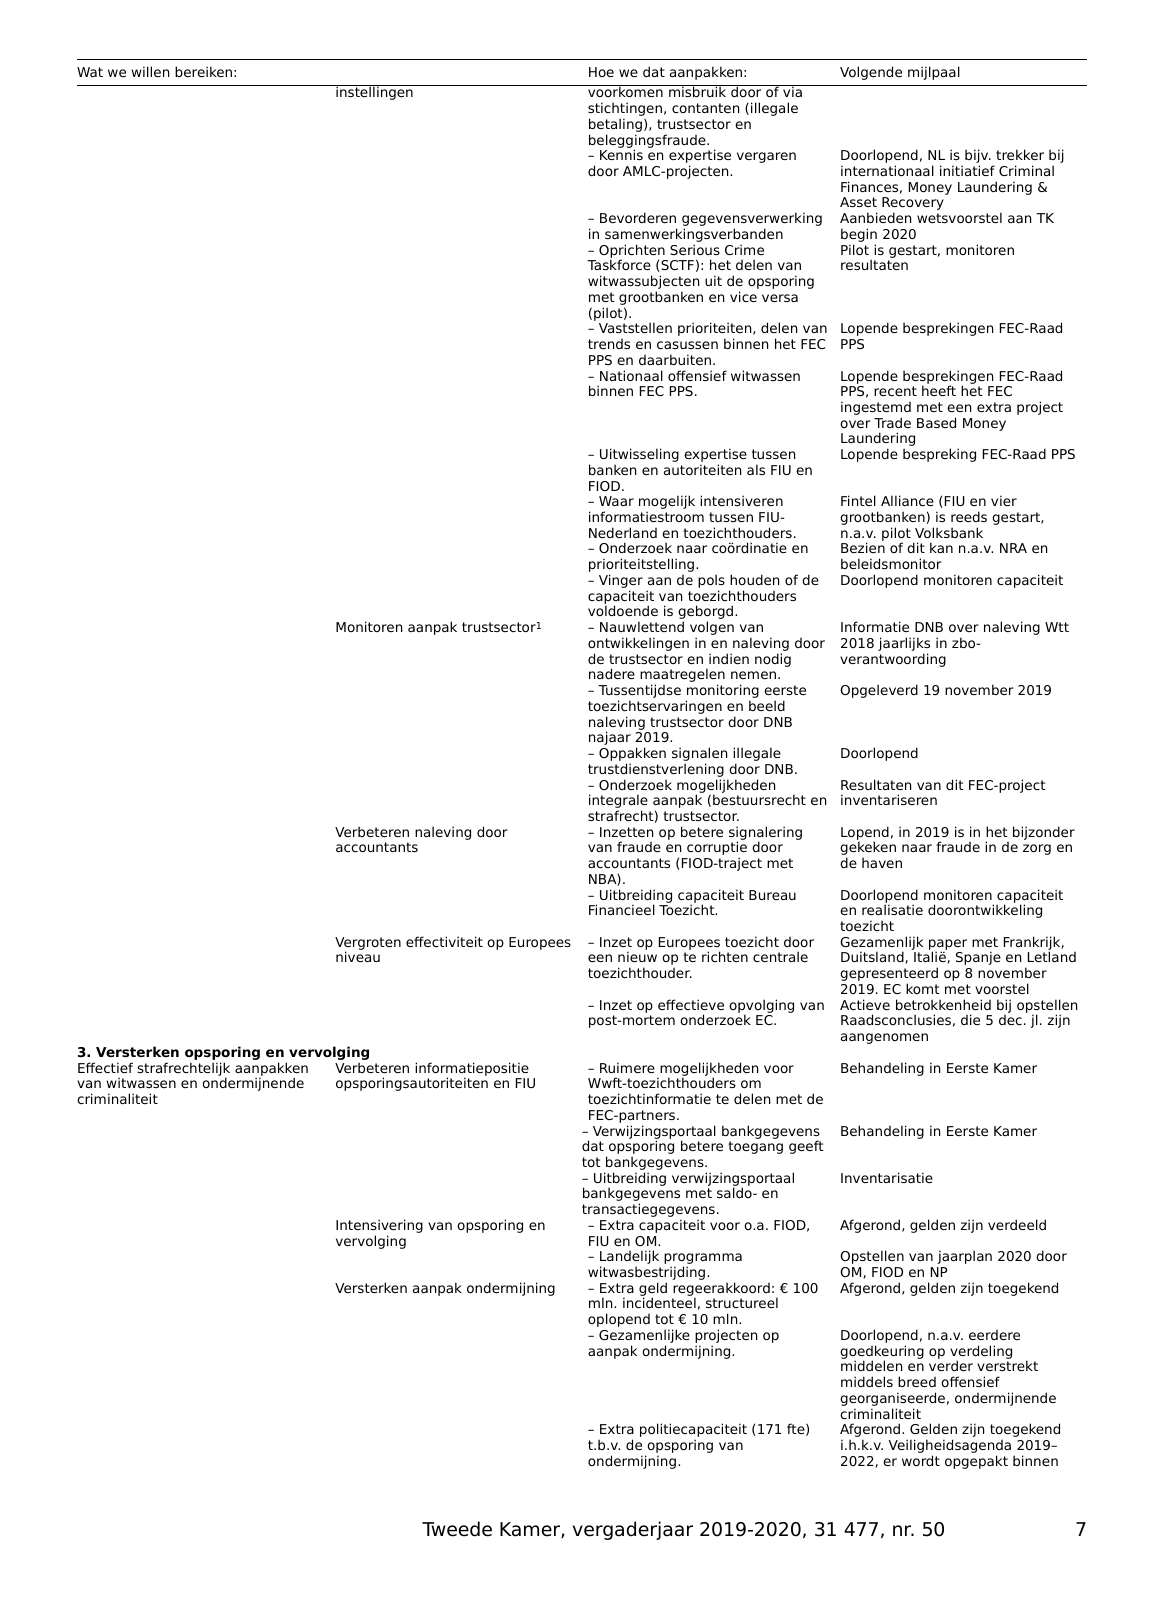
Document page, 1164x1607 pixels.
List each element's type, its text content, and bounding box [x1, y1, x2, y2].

table_cell [329, 368, 582, 447]
table_cell [77, 1249, 329, 1281]
table_cell – Uitwisseling expertise tussen banken en autoriteiten als FIU en FIOD. [582, 447, 834, 494]
table_cell Inventarisatie [834, 1171, 1087, 1218]
table_cell [77, 243, 329, 321]
table_cell Lopend, in 2019 is in het bijzonder gekeken naar fraude in de zorg en de haven [834, 825, 1087, 887]
table_cell [329, 746, 582, 777]
table_header Hoe we dat aanpakken: [582, 60, 834, 85]
table_header Wat we willen bereiken: [77, 60, 582, 85]
table_cell – Landelijk programma witwasbestrijding. [582, 1249, 834, 1281]
table_cell [77, 1218, 329, 1249]
table_cell – Vaststellen prioriteiten, delen van trends en casussen binnen het FEC PPS en daarbuiten. [582, 321, 834, 368]
table_cell Behandeling in Eerste Kamer [834, 1123, 1087, 1171]
table_cell [77, 683, 329, 746]
table_cell [77, 148, 329, 211]
table_cell Versterken aanpak ondermijning [329, 1281, 582, 1328]
table_cell [77, 573, 329, 620]
table_cell – Inzet op effectieve opvolging van post-mortem onderzoek EC. [582, 998, 834, 1045]
table_cell 3. Versterken opsporing en vervolging [77, 1045, 834, 1060]
table_cell – Extra geld regeerakkoord: € 100 mln. incidenteel, structureel oplopend tot € 10 mln. [582, 1281, 834, 1328]
table_cell Lopende bespreking FEC-Raad PPS [834, 447, 1087, 494]
table_cell – Ruimere mogelijkheden voor Wwft-toezichthouders om toezichtinformatie te delen met de FEC-partners. [582, 1060, 834, 1123]
table_cell Verbeteren informatiepositie opsporingsautoriteiten en FIU [329, 1060, 582, 1218]
table_cell Opstellen van jaarplan 2020 door OM, FIOD en NP [834, 1249, 1087, 1281]
table_cell [329, 683, 582, 746]
table_cell – Uitbreiding capaciteit Bureau Financieel Toezicht. [582, 888, 834, 934]
table_cell [77, 935, 329, 997]
table_cell [329, 541, 582, 573]
table_cell – Gezamenlijke projecten op aanpak ondermijning. [582, 1328, 834, 1422]
table_cell – Extra politiecapaciteit (171 fte) t.b.v. de opsporing van ondermijning. [582, 1422, 834, 1469]
table_cell [77, 888, 329, 934]
table_cell [77, 1281, 329, 1328]
table_cell [77, 494, 329, 541]
table_cell – Vinger aan de pols houden of de capaciteit van toezichthouders voldoende is geborgd. [582, 573, 834, 620]
table_cell [329, 148, 582, 211]
table_header Volgende mijlpaal [834, 60, 1087, 85]
table_cell [329, 1328, 582, 1422]
table_cell – Onderzoek mogelijkheden integrale aanpak (bestuursrecht en strafrecht) trustsector. [582, 777, 834, 824]
table_cell Afgerond, gelden zijn toegekend [834, 1281, 1087, 1328]
table_cell Bezien of dit kan n.a.v. NRA en beleidsmonitor [834, 541, 1087, 573]
table_cell Behandeling in Eerste Kamer [834, 1060, 1087, 1123]
table_cell [329, 321, 582, 368]
table_cell Verbeteren naleving door accountants [329, 825, 582, 934]
table_cell [77, 211, 329, 242]
table_cell [77, 321, 329, 368]
table_cell – Inzetten op betere signalering van fraude en corruptie door accountants (FIOD-traject met NBA). [582, 825, 834, 887]
table_cell Actieve betrokkenheid bij opstellen Raadsconclusies, die 5 dec. jl. zijn aangenomen [834, 998, 1087, 1045]
table_cell Aanbieden wetsvoorstel aan TK begin 2020 [834, 211, 1087, 242]
table_cell Afgerond. Gelden zijn toegekend i.h.k.v. Veiligheidsagenda 2019–2022, er wordt opgepakt binnen [834, 1422, 1087, 1469]
table_cell Doorlopend monitoren capaciteit en realisatie doorontwikkeling toezicht [834, 888, 1087, 934]
table_cell Doorlopend monitoren capaciteit [834, 573, 1087, 620]
table_cell [77, 541, 329, 573]
table_cell [77, 998, 329, 1045]
table_cell – Inzet op Europees toezicht door een nieuw op te richten centrale toezichthouder. [582, 935, 834, 997]
table_cell [77, 368, 329, 447]
table_cell [77, 1328, 329, 1422]
table_cell Doorlopend [834, 746, 1087, 777]
table_cell Lopende besprekingen FEC-Raad PPS, recent heeft het FEC ingestemd met een extra project over Trade Based Money Laundering [834, 368, 1087, 447]
table_cell [77, 447, 329, 494]
table_cell [77, 1422, 329, 1469]
table_cell Afgerond, gelden zijn verdeeld [834, 1218, 1087, 1249]
table_cell Effectief strafrechtelijk aanpakken van witwassen en ondermijnende criminaliteit [77, 1060, 329, 1218]
table_cell [834, 86, 1087, 148]
table_cell – Oprichten Serious Crime Taskforce (SCTF): het delen van witwassubjecten uit de opsporing met grootbanken en vice versa (pilot). [582, 243, 834, 321]
table_cell [329, 243, 582, 321]
table_cell – Verwijzingsportaal bankgegevens dat opsporing betere toegang geeft tot bankgegevens. [582, 1123, 834, 1171]
table_cell Informatie DNB over naleving Wtt 2018 jaarlijks in zbo-verantwoording [834, 620, 1087, 683]
table_cell Vergroten effectiviteit op Europees niveau [329, 935, 582, 1045]
table_cell Doorlopend, NL is bijv. trekker bij internationaal initiatief Criminal Finances, Money Laundering & Asset Recovery [834, 148, 1087, 211]
table_cell [329, 777, 582, 824]
table_cell [834, 1045, 1087, 1060]
table_cell [77, 777, 329, 824]
table_cell Monitoren aanpak trustsector1 [329, 620, 582, 683]
table_cell instellingen [329, 86, 582, 148]
table_cell – Waar mogelijk intensiveren informatiestroom tussen FIU-Nederland en toezichthouders. [582, 494, 834, 541]
table_cell [77, 825, 329, 887]
table_cell Intensivering van opsporing en vervolging [329, 1218, 582, 1281]
table_cell – Extra capaciteit voor o.a. FIOD, FIU en OM. [582, 1218, 834, 1249]
table_cell – Uitbreiding verwijzingsportaal bankgegevens met saldo- en transactiegegevens. [582, 1171, 834, 1218]
table_cell Lopende besprekingen FEC-Raad PPS [834, 321, 1087, 368]
table_cell – Bevorderen gegevensverwerking in samenwerkingsverbanden [582, 211, 834, 242]
table_cell [329, 1422, 582, 1469]
table_cell [77, 86, 329, 148]
table_cell Opgeleverd 19 november 2019 [834, 683, 1087, 746]
table_cell [329, 447, 582, 494]
table_cell – Kennis en expertise vergaren door AMLC-projecten. [582, 148, 834, 211]
table_cell Resultaten van dit FEC-project inventariseren [834, 777, 1087, 824]
table_cell – Nauwlettend volgen van ontwikkelingen in en naleving door de trustsector en indien nodig nadere maatregelen nemen. [582, 620, 834, 683]
table_cell – Onderzoek naar coördinatie en prioriteitstelling. [582, 541, 834, 573]
table_cell [77, 620, 329, 683]
table_cell Gezamenlijk paper met Frankrijk, Duitsland, Italië, Spanje en Letland gepresenteerd op 8 november 2019. EC komt met voorstel [834, 935, 1087, 997]
table_cell voorkomen misbruik door of via stichtingen, contanten (illegale betaling), trustsector en beleggingsfraude. [582, 86, 834, 148]
table_cell [329, 573, 582, 620]
table_cell – Oppakken signalen illegale trustdienstverlening door DNB. [582, 746, 834, 777]
table_cell Doorlopend, n.a.v. eerdere goedkeuring op verdeling middelen en verder verstrekt middels breed offensief georganiseerde, ondermijnende criminaliteit [834, 1328, 1087, 1422]
table_cell [77, 746, 329, 777]
table_cell – Nationaal offensief witwassen binnen FEC PPS. [582, 368, 834, 447]
table_cell [329, 211, 582, 242]
table_cell [329, 494, 582, 541]
table_cell Pilot is gestart, monitoren resultaten [834, 243, 1087, 321]
table_cell – Tussentijdse monitoring eerste toezichtservaringen en beeld naleving trustsector door DNB najaar 2019. [582, 683, 834, 746]
table_cell Fintel Alliance (FIU en vier grootbanken) is reeds gestart, n.a.v. pilot Volksbank [834, 494, 1087, 541]
